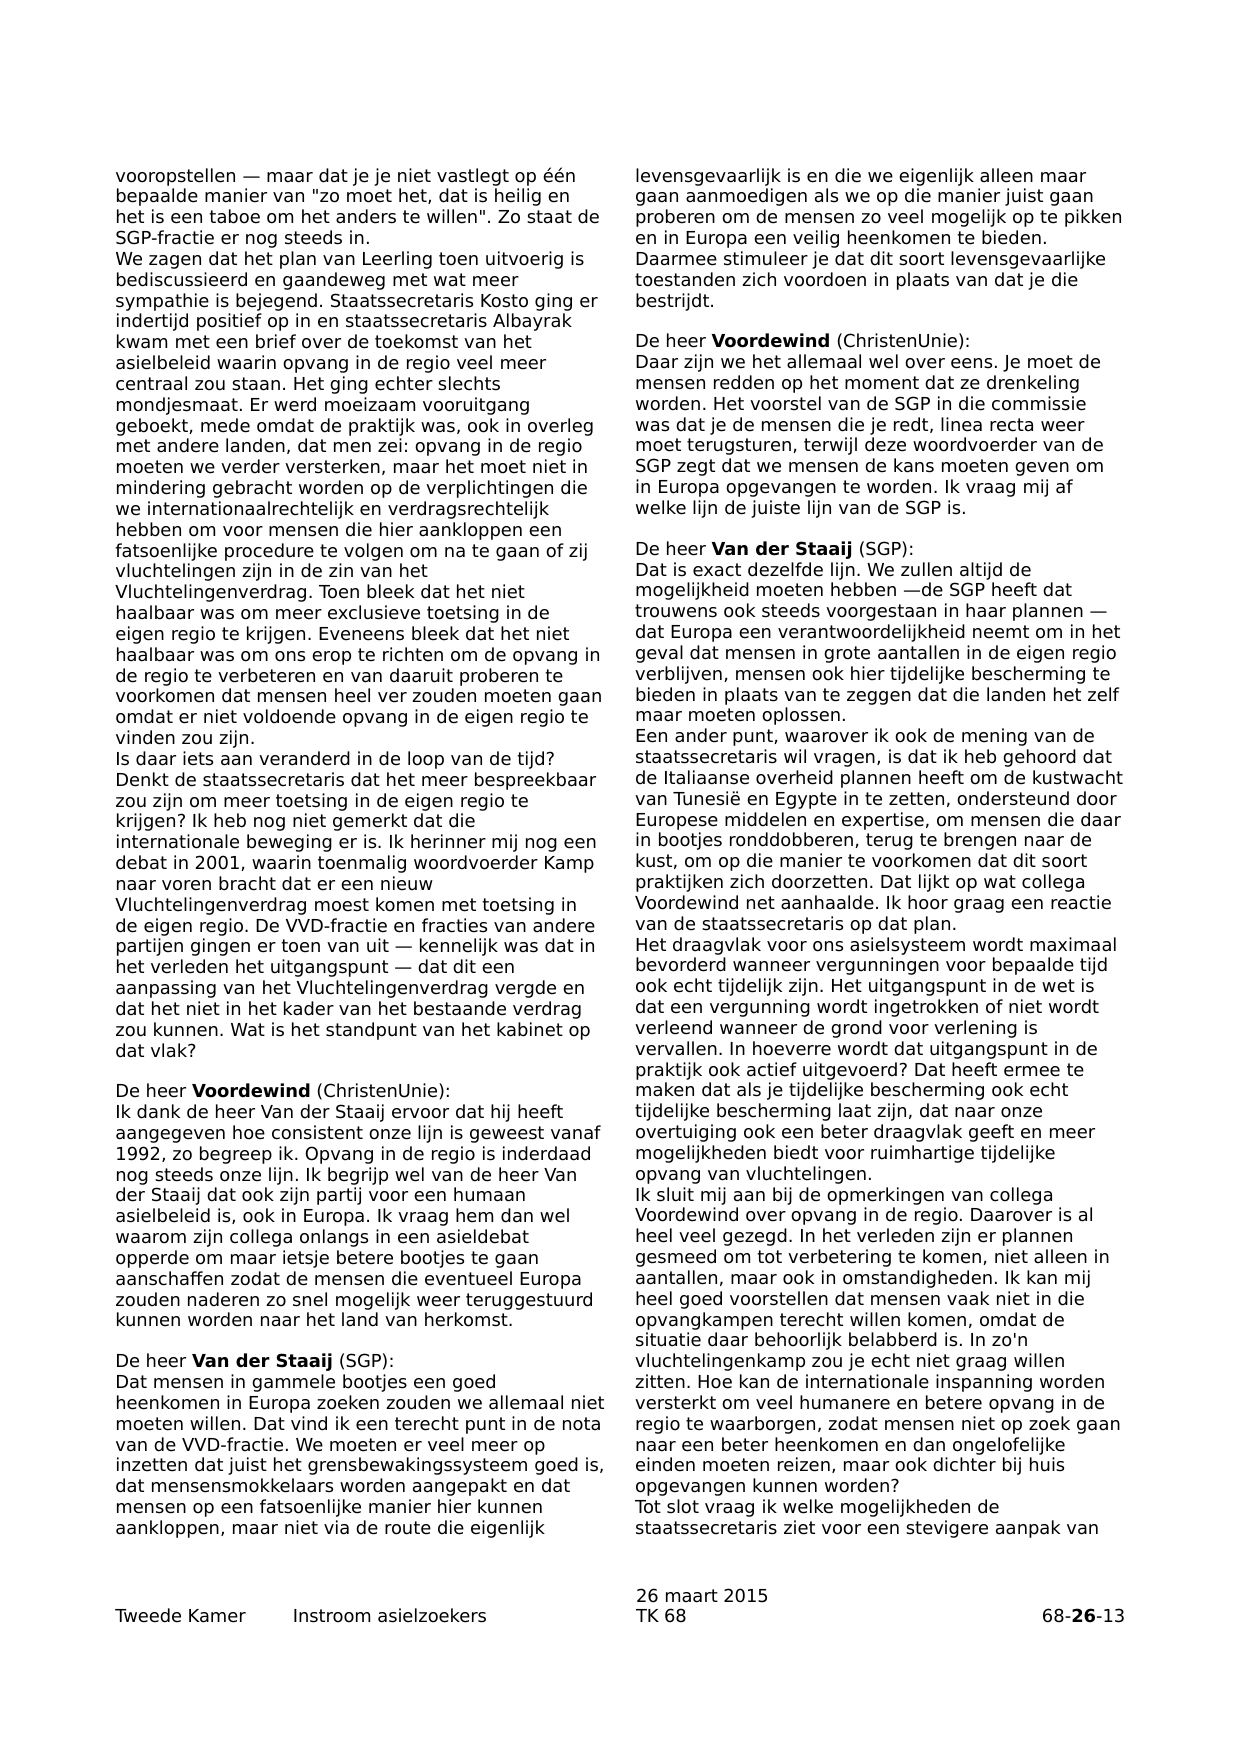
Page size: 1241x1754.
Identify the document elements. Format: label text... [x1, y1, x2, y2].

text Ik sluit mij aan bij de opmerkingen van collega Voordewind over opvang in de regio. Daarover is al heel veel gezegd. In het verleden zijn er plannen gesmeed om tot verbetering te komen, niet alleen in aantallen, maar ook in omstandigheden. Ik kan mij heel goed voorstellen dat mensen vaak niet in die opvangkampen terecht willen komen, omdat de situatie daar behoorlijk belabberd is. In zo'n vluchtelingenkamp zou je echt niet graag willen zitten. Hoe kan de internationale inspanning worden versterkt om veel humanere en betere opvang in de regio te waarborgen, zodat mensen niet op zoek gaan naar een beter heenkomen en dan ongelofelijke einden moeten reizen, maar ook dichter bij huis opgevangen kunnen worden? [635, 1184, 1125, 1497]
text vooropstellen — maar dat je je niet vastlegt op één bepaalde manier van "zo moet het, dat is heilig en het is een taboe om het anders te willen". Zo staat de SGP-fractie er nog steeds in. [115, 165, 605, 249]
text Tot slot vraag ik welke mogelijkheden de staatssecretaris ziet voor een stevigere aanpak van [635, 1497, 1125, 1538]
text De heer Voordewind (ChristenUnie): [635, 331, 1125, 352]
text Dat mensen in gammele bootjes een goed heenkomen in Europa zoeken zouden we allemaal niet moeten willen. Dat vind ik een terecht punt in de nota van de VVD-fractie. We moeten er veel meer op inzetten dat juist het grensbewakingssysteem goed is, dat mensensmokkelaars worden aangepakt en dat mensen op een fatsoenlijke manier hier kunnen aankloppen, maar niet via de route die eigenlijk [115, 1372, 605, 1538]
text Daar zijn we het allemaal wel over eens. Je moet de mensen redden op het moment dat ze drenkeling worden. Het voorstel van de SGP in die commissie was dat je de mensen die je redt, linea recta weer moet terugsturen, terwijl deze woordvoerder van de SGP zegt dat we mensen de kans moeten geven om in Europa opgevangen te worden. Ik vraag mij af welke lijn de juiste lijn van de SGP is. [635, 352, 1125, 518]
text Ik dank de heer Van der Staaij ervoor dat hij heeft aangegeven hoe consistent onze lijn is geweest vanaf 1992, zo begreep ik. Opvang in de regio is inderdaad nog steeds onze lijn. Ik begrijp wel van de heer Van der Staaij dat ook zijn partij voor een humaan asielbeleid is, ook in Europa. Ik vraag hem dan wel waarom zijn collega onlangs in een asieldebat opperde om maar ietsje betere bootjes te gaan aanschaffen zodat de mensen die eventueel Europa zouden naderen zo snel mogelijk weer teruggestuurd kunnen worden naar het land van herkomst. [115, 1102, 605, 1331]
text levensgevaarlijk is en die we eigenlijk alleen maar gaan aanmoedigen als we op die manier juist gaan proberen om de mensen zo veel mogelijk op te pikken en in Europa een veilig heenkomen te bieden. Daarmee stimuleer je dat dit soort levensgevaarlijke toestanden zich voordoen in plaats van dat je die bestrijdt. [635, 165, 1125, 311]
text Een ander punt, waarover ik ook de mening van de staatssecretaris wil vragen, is dat ik heb gehoord dat de Italiaanse overheid plannen heeft om de kustwacht van Tunesië en Egypte in te zetten, ondersteund door Europese middelen en expertise, om mensen die daar in bootjes ronddobberen, terug te brengen naar de kust, om op die manier te voorkomen dat dit soort praktijken zich doorzetten. Dat lijkt op wat collega Voordewind net aanhaalde. Ik hoor graag een reactie van de staatssecretaris op dat plan. [635, 726, 1125, 934]
text De heer Van der Staaij (SGP): [115, 1351, 605, 1372]
text De heer Voordewind (ChristenUnie): [115, 1081, 605, 1102]
text Het draagvlak voor ons asielsysteem wordt maximaal bevorderd wanneer vergunningen voor bepaalde tijd ook echt tijdelijk zijn. Het uitgangspunt in de wet is dat een vergunning wordt ingetrokken of niet wordt verleend wanneer de grond voor verlening is vervallen. In hoeverre wordt dat uitgangspunt in de praktijk ook actief uitgevoerd? Dat heeft ermee te maken dat als je tijdelijke bescherming ook echt tijdelijke bescherming laat zijn, dat naar onze overtuiging ook een beter draagvlak geeft en meer mogelijkheden biedt voor ruimhartige tijdelijke opvang van vluchtelingen. [635, 934, 1125, 1184]
text We zagen dat het plan van Leerling toen uitvoerig is bediscussieerd en gaandeweg met wat meer sympathie is bejegend. Staatssecretaris Kosto ging er indertijd positief op in en staatssecretaris Albayrak kwam met een brief over de toekomst van het asielbeleid waarin opvang in de regio veel meer centraal zou staan. Het ging echter slechts mondjesmaat. Er werd moeizaam vooruitgang geboekt, mede omdat de praktijk was, ook in overleg met andere landen, dat men zei: opvang in de regio moeten we verder versterken, maar het moet niet in mindering gebracht worden op de verplichtingen die we internationaalrechtelijk en verdragsrechtelijk hebben om voor mensen die hier aankloppen een fatsoenlijke procedure te volgen om na te gaan of zij vluchtelingen zijn in de zin van het Vluchtelingenverdrag. Toen bleek dat het niet haalbaar was om meer exclusieve toetsing in de eigen regio te krijgen. Eveneens bleek dat het niet haalbaar was om ons erop te richten om de opvang in de regio te verbeteren en van daaruit proberen te voorkomen dat mensen heel ver zouden moeten gaan omdat er niet voldoende opvang in de eigen regio te vinden zou zijn. [115, 249, 605, 749]
text De heer Van der Staaij (SGP): [635, 538, 1125, 559]
text Is daar iets aan veranderd in de loop van de tijd? Denkt de staatssecretaris dat het meer bespreekbaar zou zijn om meer toetsing in de eigen regio te krijgen? Ik heb nog niet gemerkt dat die internationale beweging er is. Ik herinner mij nog een debat in 2001, waarin toenmalig woordvoerder Kamp naar voren bracht dat er een nieuw Vluchtelingenverdrag moest komen met toetsing in de eigen regio. De VVD-fractie en fracties van andere partijen gingen er toen van uit — kennelijk was dat in het verleden het uitgangspunt — dat dit een aanpassing van het Vluchtelingenverdrag vergde en dat het niet in het kader van het bestaande verdrag zou kunnen. Wat is het standpunt van het kabinet op dat vlak? [115, 749, 605, 1061]
text Dat is exact dezelfde lijn. We zullen altijd de mogelijkheid moeten hebben —de SGP heeft dat trouwens ook steeds voorgestaan in haar plannen — dat Europa een verantwoordelijkheid neemt om in het geval dat mensen in grote aantallen in de eigen regio verblijven, mensen ook hier tijdelijke bescherming te bieden in plaats van te zeggen dat die landen het zelf maar moeten oplossen. [635, 559, 1125, 726]
